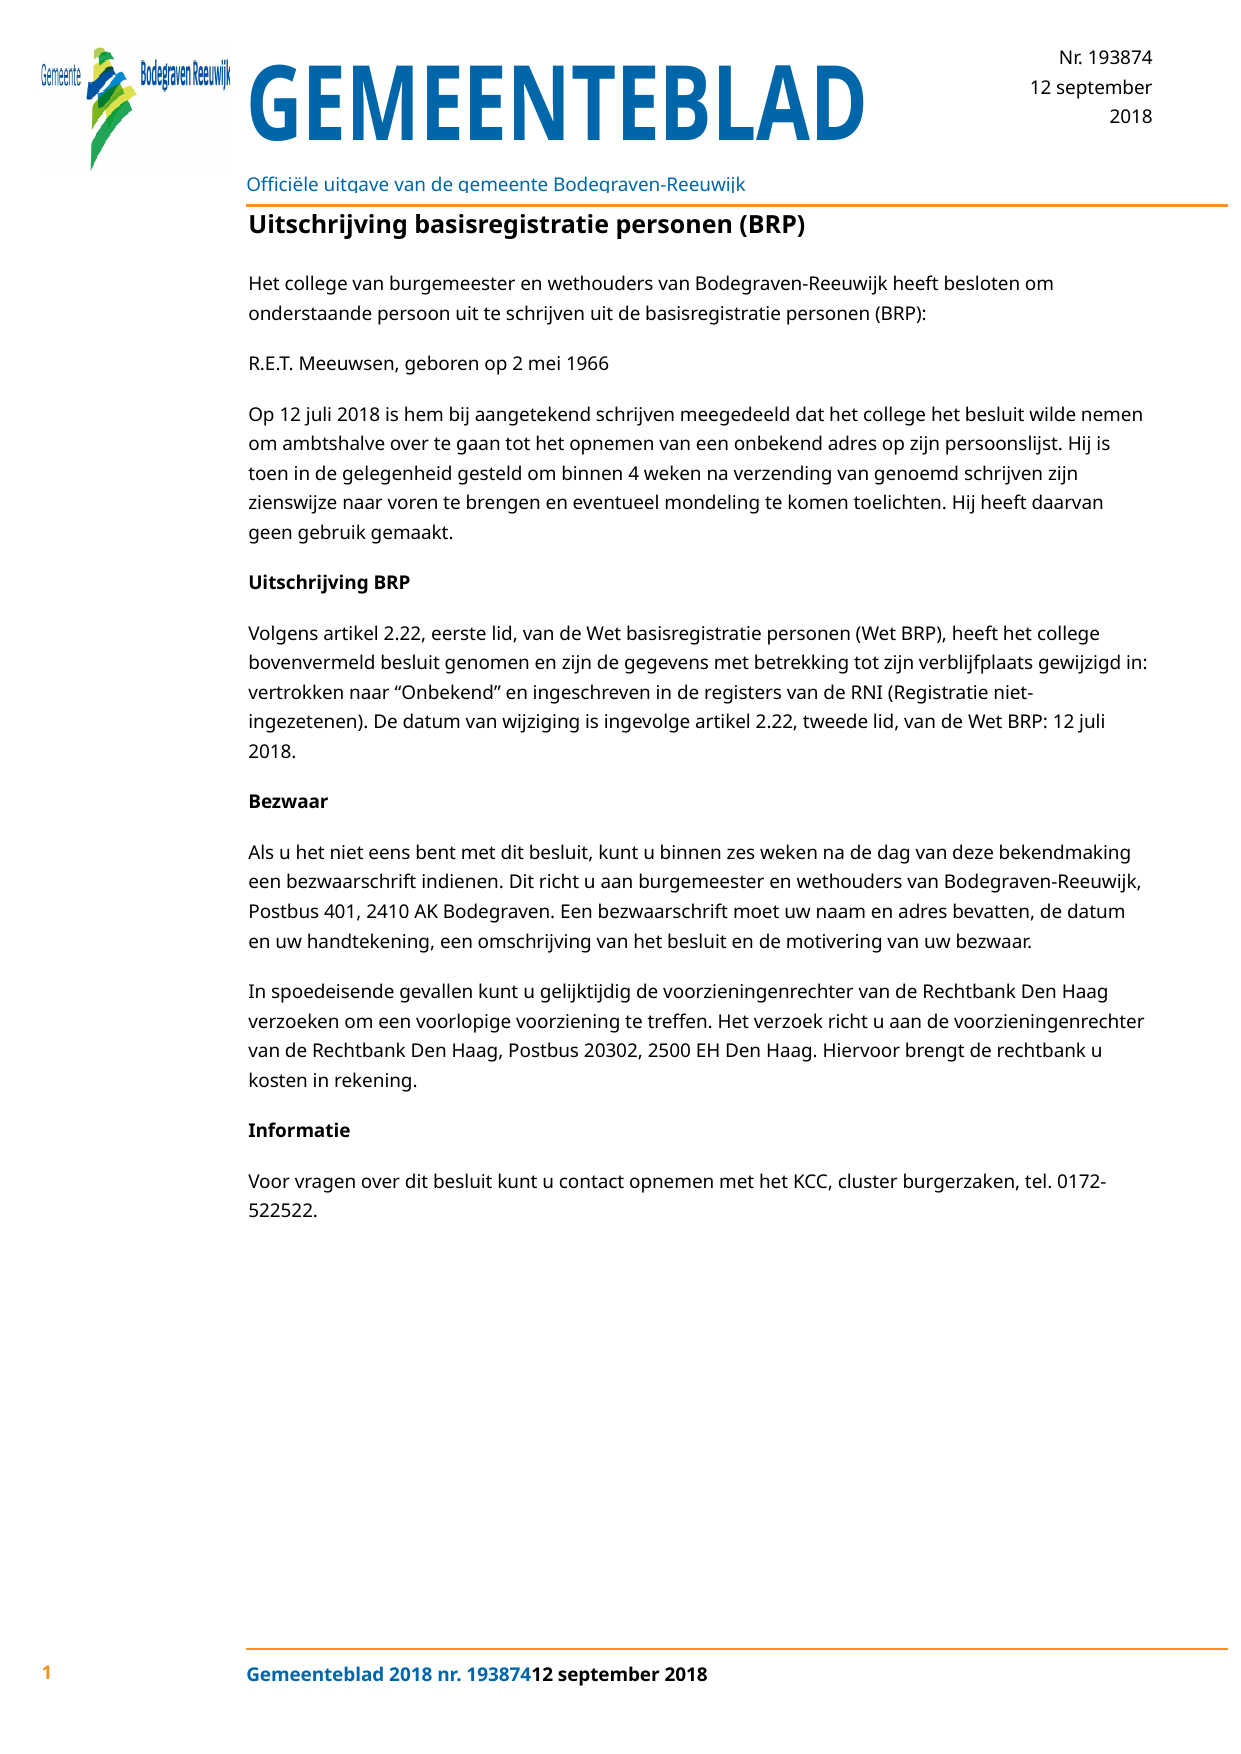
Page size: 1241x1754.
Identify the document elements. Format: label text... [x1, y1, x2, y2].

text Informatie [248, 1117, 1152, 1143]
text Voor vragen over dit besluit kunt u contact opnemen met het KCC, cluster burgerzaken, tel. 0172-522522. [248, 1168, 1152, 1223]
text Als u het niet eens bent met dit besluit, kunt u binnen zes weken na de dag van deze bekendmaking een bezwaarschrift indienen. Dit richt u aan burgemeester en wethouders van Bodegraven-Reeuwijk, Postbus 401, 2410 AK Bodegraven. Een bezwaarschrift moet uw naam en adres bevatten, de datum en uw handtekening, een omschrijving van het besluit en de motivering van uw bezwaar. [248, 839, 1152, 953]
text Bezwaar [248, 789, 1152, 814]
text Het college van burgemeester en wethouders van Bodegraven-Reeuwijk heeft besloten om onderstaande persoon uit te schrijven uit de basisregistratie personen (BRP): [248, 270, 1152, 326]
text In spoedeisende gevallen kunt u gelijktijdig de voorzieningenrechter van de Rechtbank Den Haag verzoeken om een voorlopige voorziening te treffen. Het verzoek richt u aan de voorzieningenrechter van de Rechtbank Den Haag, Postbus 20302, 2500 EH Den Haag. Hiervoor brengt de rechtbank u kosten in rekening. [248, 978, 1152, 1093]
text R.E.T. Meeuwsen, geboren op 2 mei 1966 [248, 350, 1152, 376]
picture [41, 47, 231, 172]
text Uitschrijving basisregistratie personen (BRP) [248, 207, 1152, 241]
text Volgens artikel 2.22, eerste lid, van de Wet basisregistratie personen (Wet BRP), heeft het college bovenvermeld besluit genomen en zijn de gegevens met betrekking tot zijn verblijfplaats gewijzigd in: vertrokken naar “Onbekend” en ingeschreven in de registers van de RNI (Registratie niet-ingezetenen). De datum van wijziging is ingevolge artikel 2.22, tweede lid, van de Wet BRP: 12 juli 2018. [248, 620, 1152, 764]
text Op 12 juli 2018 is hem bij aangetekend schrijven meegedeeld dat het college het besluit wilde nemen om ambtshalve over te gaan tot het opnemen van een onbekend adres op zijn persoonslijst. Hij is toen in de gelegenheid gesteld om binnen 4 weken na verzending van genoemd schrijven zijn zienswijze naar voren te brengen en eventueel mondeling te komen toelichten. Hij heeft daarvan geen gebruik gemaakt. [248, 401, 1152, 545]
text Uitschrijving BRP [248, 569, 1152, 595]
